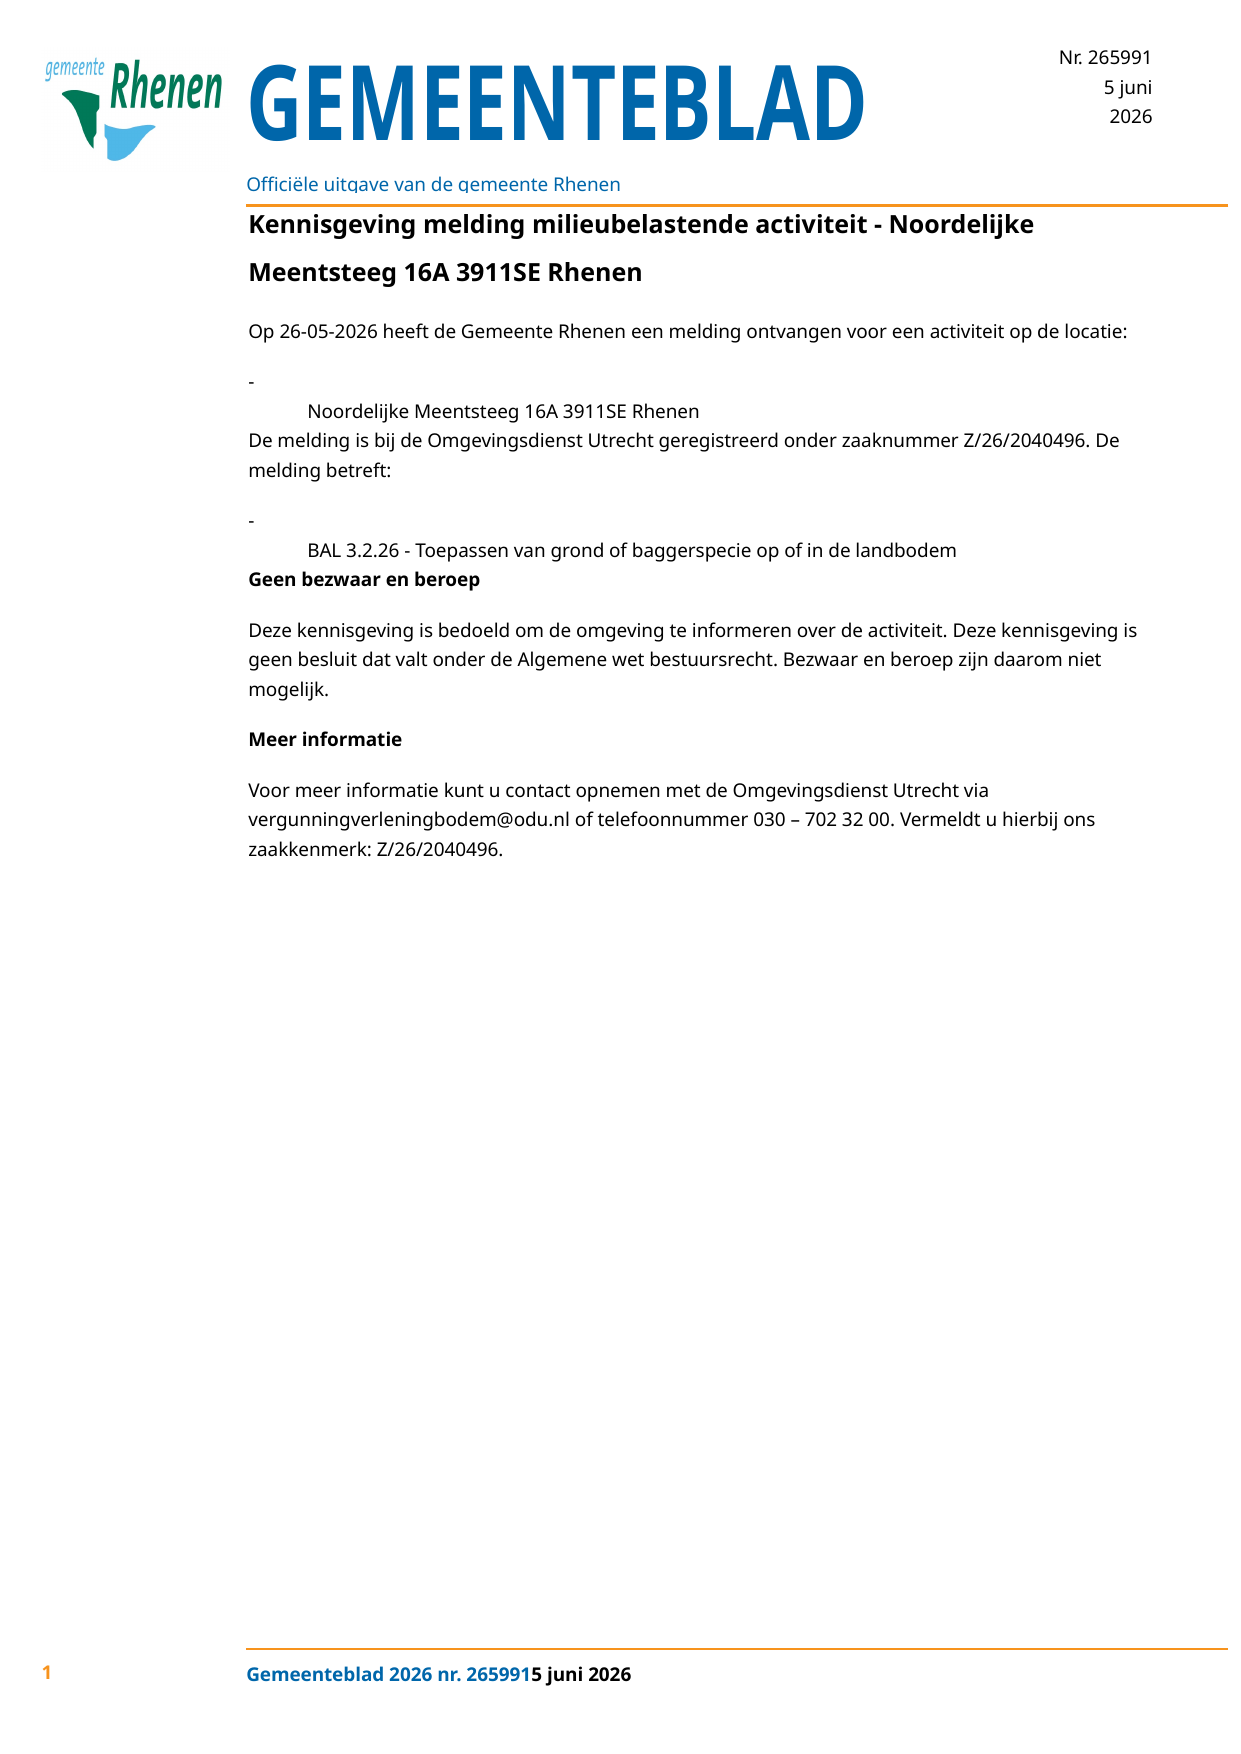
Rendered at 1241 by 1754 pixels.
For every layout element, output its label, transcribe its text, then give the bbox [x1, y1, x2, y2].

text Kennisgeving melding milieubelastende activiteit - Noordelijke Meentsteeg 16A 3911SE Rhenen [248, 207, 1152, 288]
text Deze kennisgeving is bedoeld om de omgeving te informeren over de activiteit. Deze kennisgeving is geen besluit dat valt onder de Algemene wet bestuursrecht. Bezwaar en beroep zijn daarom niet mogelijk. [248, 617, 1152, 702]
list Noordelijke Meentsteeg 16A 3911SE Rhenen [248, 398, 1152, 424]
text Op 26-05-2026 heeft de Gemeente Rhenen een melding ontvangen voor een activiteit op de locatie: [248, 318, 1152, 344]
text De melding is bij de Omgevingsdienst Utrecht geregistreerd onder zaaknummer Z/26/2040496. De melding betreft: [248, 427, 1152, 483]
list BAL 3.2.26 - Toepassen van grond of baggerspecie op of in de landbodem [248, 537, 1152, 563]
text Geen bezwaar en beroep [248, 567, 1152, 592]
text Meer informatie [248, 727, 1152, 752]
text Voor meer informatie kunt u contact opnemen met de Omgevingsdienst Utrecht via vergunningverleningbodem@odu.nl of telefoonnummer 030 – 702 32 00. Vermeldt u hierbij ons zaakkenmerk: Z/26/2040496. [248, 777, 1152, 862]
picture [41, 47, 231, 172]
